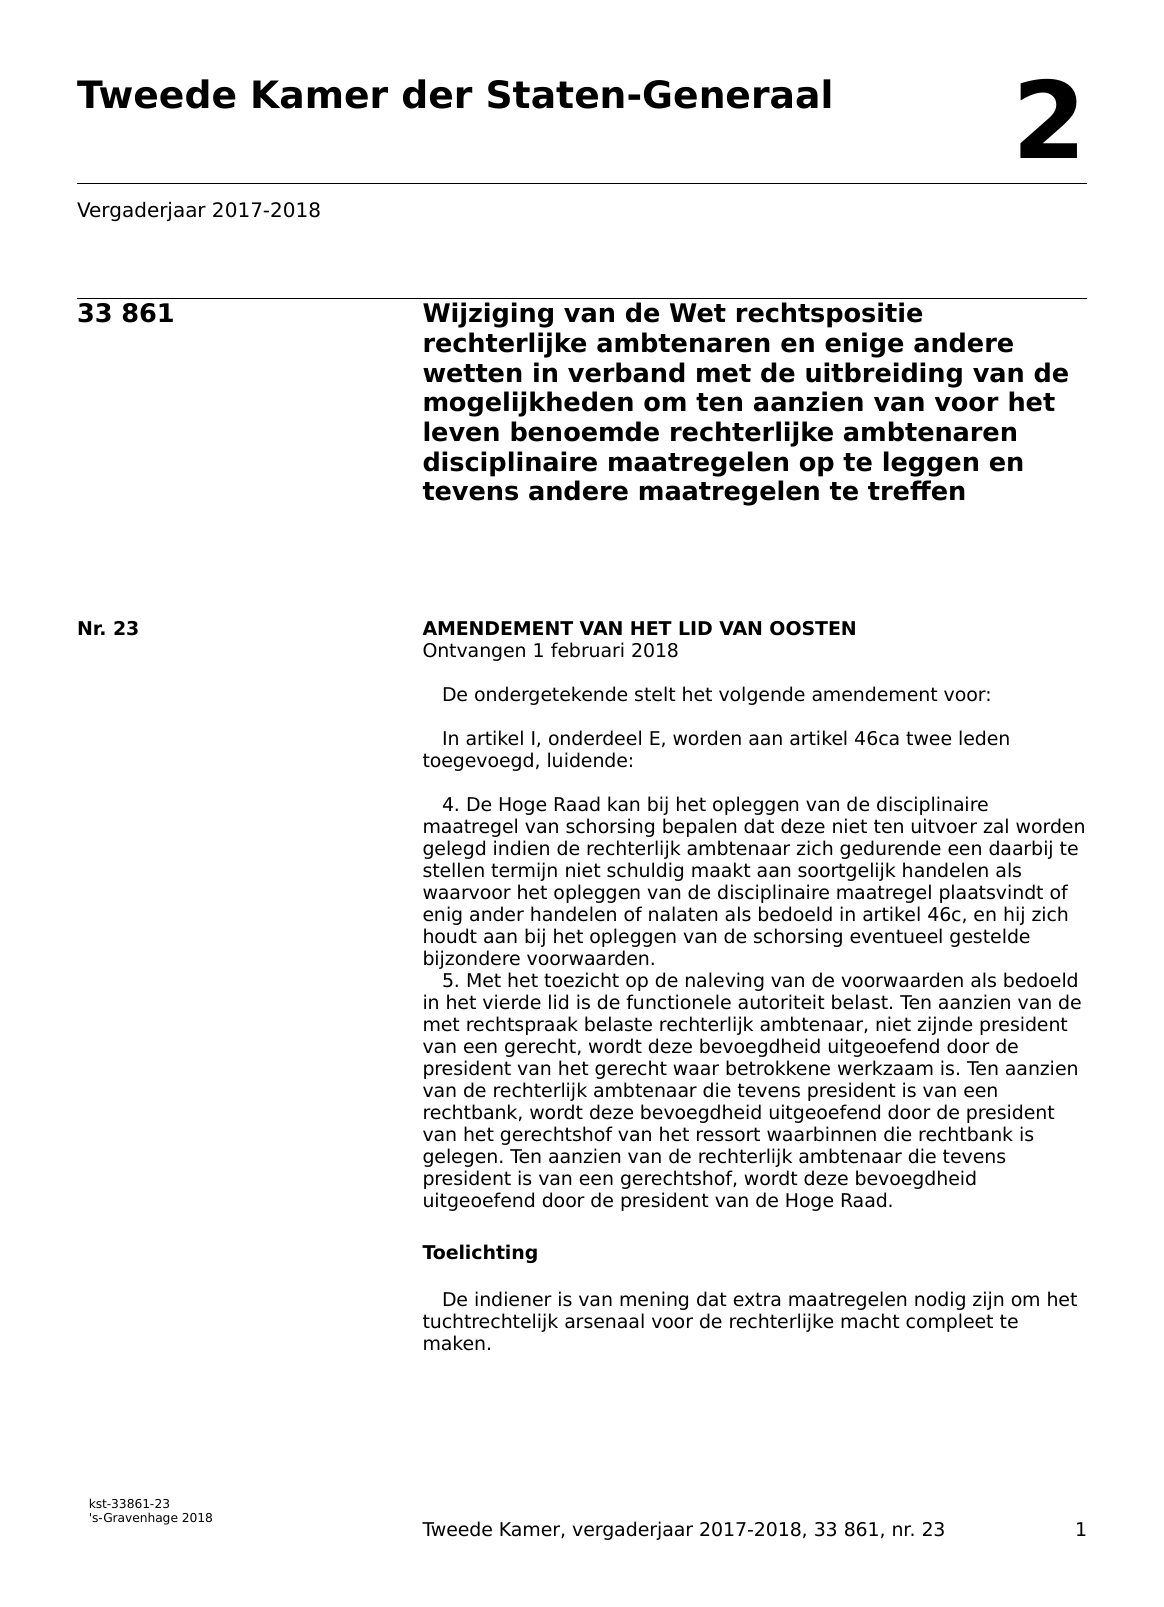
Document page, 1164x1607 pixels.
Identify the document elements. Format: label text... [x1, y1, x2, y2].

text kst-33861-23 [88, 1497, 323, 1511]
table_header 2 [886, 59, 1087, 183]
subtitle 33 861 Wijziging van de Wet rechtspositie rechterlijke ambtenaren en enige andere wetten in verband met de uitbreiding van de mogelijkheden om ten aanzien van voor het leven benoemde rechterlijke ambtenaren disciplinaire maatregelen op te leggen en tevens andere maatregelen te treffen [77, 299, 1087, 507]
text De ondergetekende stelt het volgende amendement voor: [422, 684, 1087, 706]
text 5. Met het toezicht op de naleving van de voorwaarden als bedoeld in het vierde lid is de functionele autoriteit belast. Ten aanzien van de met rechtspraak belaste rechterlijk ambtenaar, niet zijnde president van een gerecht, wordt deze bevoegdheid uitgeoefend door de president van het gerecht waar betrokkene werkzaam is. Ten aanzien van de rechterlijk ambtenaar die tevens president is van een rechtbank, wordt deze bevoegdheid uitgeoefend door de president van het gerechtshof van het ressort waarbinnen die rechtbank is gelegen. Ten aanzien van de rechterlijk ambtenaar die tevens president is van een gerechtshof, wordt deze bevoegdheid uitgeoefend door de president van de Hoge Raad. [422, 970, 1087, 1212]
text 4. De Hoge Raad kan bij het opleggen van de disciplinaire maatregel van schorsing bepalen dat deze niet ten uitvoer zal worden gelegd indien de rechterlijk ambtenaar zich gedurende een daarbij te stellen termijn niet schuldig maakt aan soortgelijk handelen als waarvoor het opleggen van de disciplinaire maatregel plaatsvindt of enig ander handelen of nalaten als bedoeld in artikel 46c, en hij zich houdt aan bij het opleggen van de schorsing eventueel gestelde bijzondere voorwaarden. [422, 794, 1087, 970]
subtitle Nr. 23 AMENDEMENT VAN HET LID VAN OOSTEN [77, 618, 1087, 640]
text In artikel I, onderdeel E, worden aan artikel 46ca twee leden toegevoegd, luidende: [422, 728, 1087, 772]
table_cell Vergaderjaar 2017-2018 [77, 184, 1087, 298]
table_header Tweede Kamer der Staten-Generaal [77, 59, 886, 183]
subtitle Toelichting [422, 1242, 1087, 1264]
text Ontvangen 1 februari 2018 [422, 640, 1087, 662]
text 's-Gravenhage 2018 [88, 1511, 323, 1525]
text De indiener is van mening dat extra maatregelen nodig zijn om het tuchtrechtelijk arsenaal voor de rechterlijke macht compleet te maken. [422, 1289, 1087, 1355]
